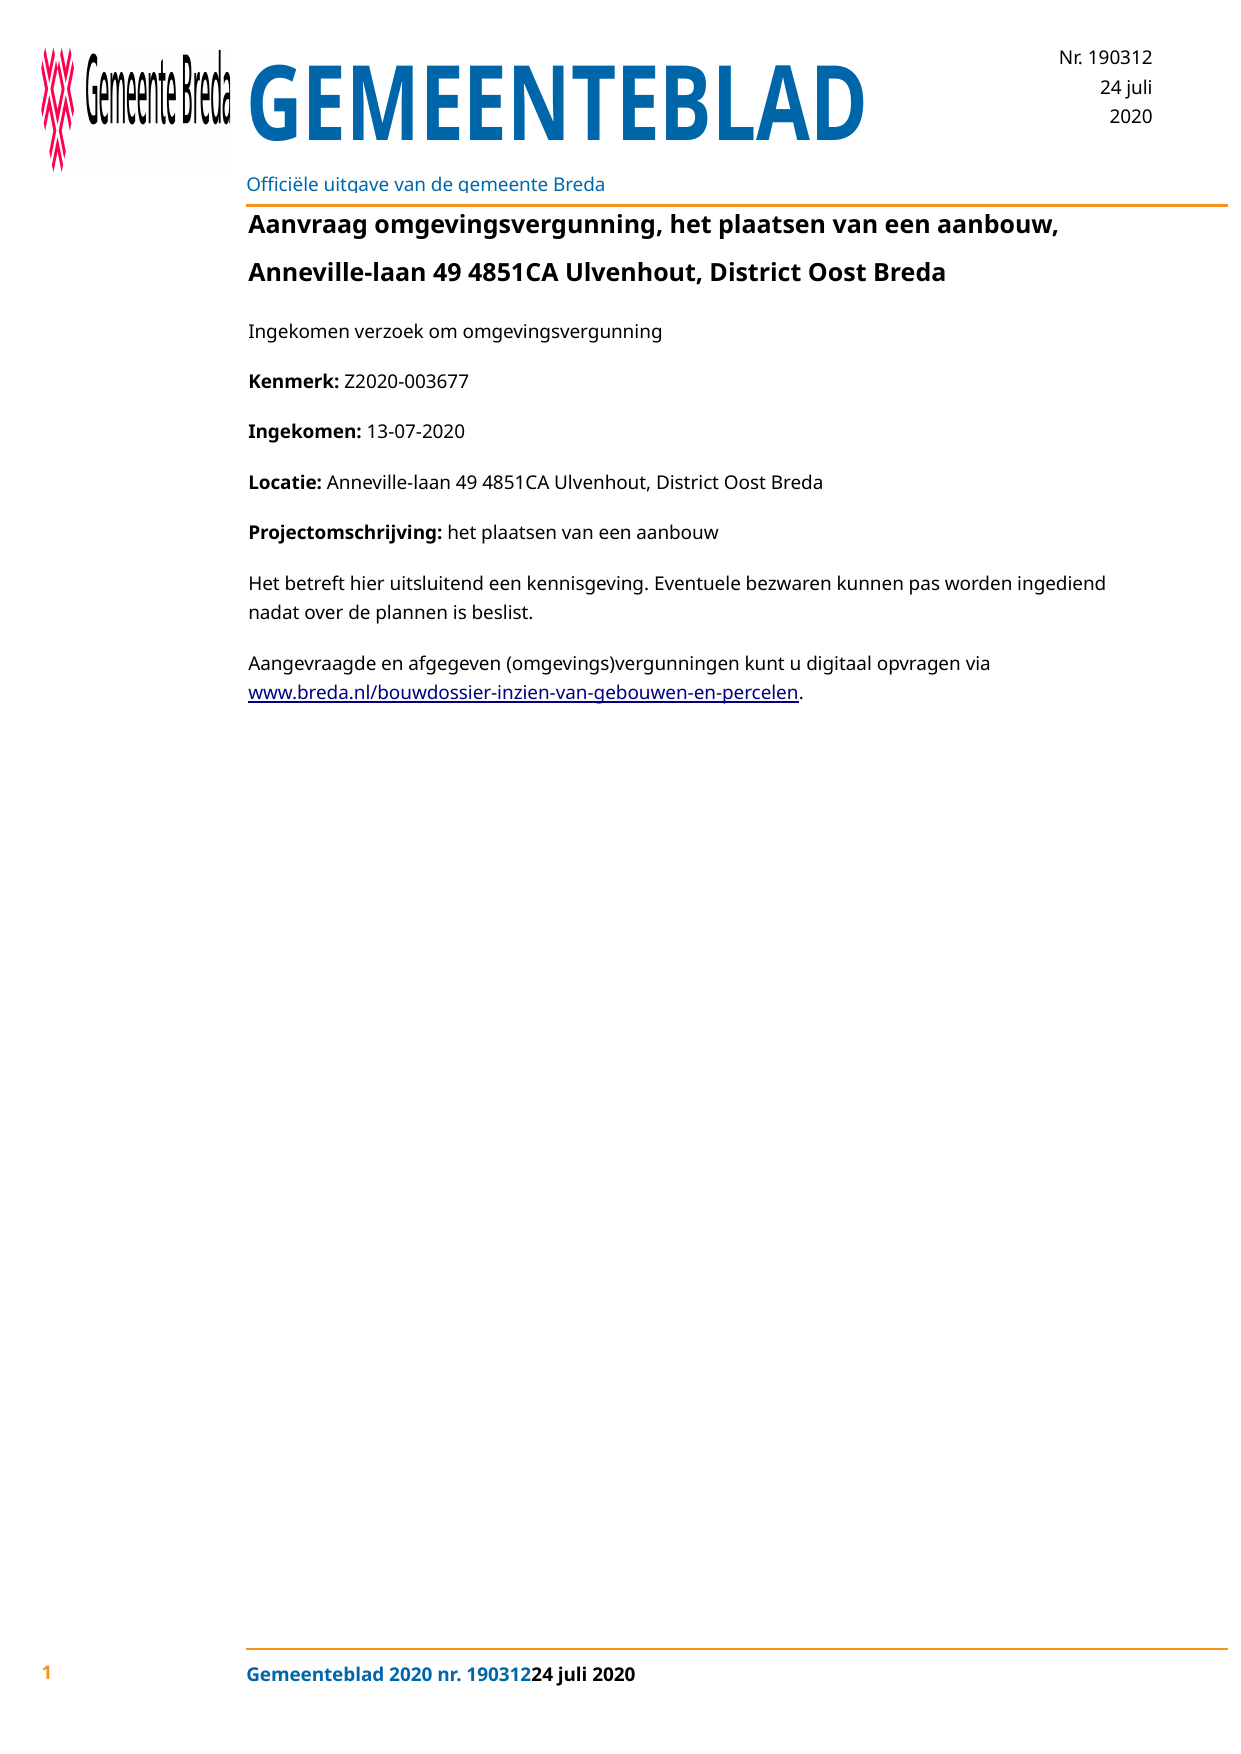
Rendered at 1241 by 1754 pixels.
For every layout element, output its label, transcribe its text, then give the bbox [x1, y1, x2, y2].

text Kenmerk: Z2020-003677 [248, 368, 1152, 394]
text Locatie: Anneville-laan 49 4851CA Ulvenhout, District Oost Breda [248, 469, 1152, 495]
text Aangevraagde en afgegeven (omgevings)vergunningen kunt u digitaal opvragen via www.breda.nl/bouwdossier-inzien-van-gebouwen-en-percelen. [248, 650, 1152, 705]
text Het betreft hier uitsluitend een kennisgeving. Eventuele bezwaren kunnen pas worden ingediend nadat over de plannen is beslist. [248, 570, 1152, 625]
picture [41, 47, 231, 172]
text Aanvraag omgevingsvergunning, het plaatsen van een aanbouw, Anneville-laan 49 4851CA Ulvenhout, District Oost Breda [248, 207, 1152, 288]
text Ingekomen: 13-07-2020 [248, 419, 1152, 444]
text Projectomschrijving: het plaatsen van een aanbouw [248, 519, 1152, 545]
text Ingekomen verzoek om omgevingsvergunning [248, 318, 1152, 344]
